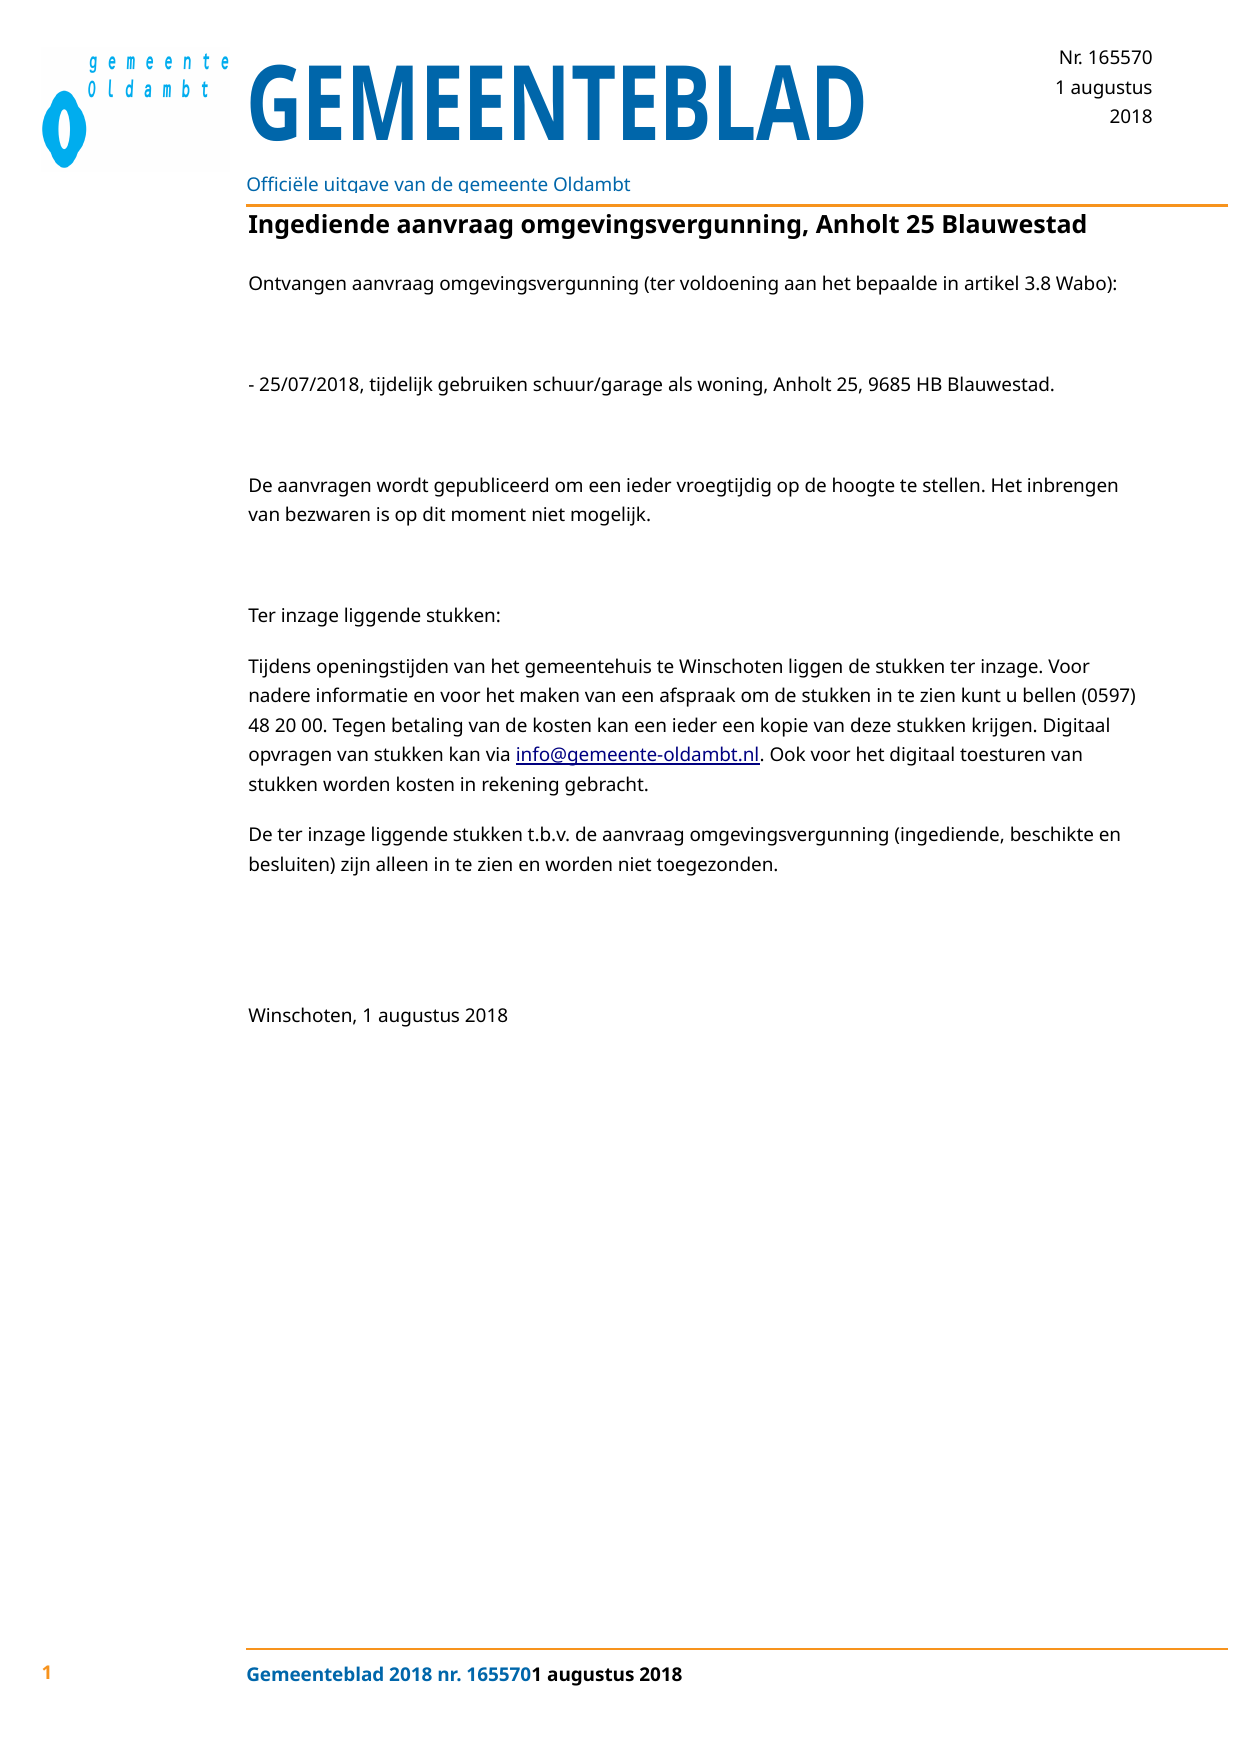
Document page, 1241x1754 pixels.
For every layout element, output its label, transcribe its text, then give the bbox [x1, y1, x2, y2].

text Ontvangen aanvraag omgevingsvergunning (ter voldoening aan het bepaalde in artikel 3.8 Wabo): [248, 270, 1152, 296]
picture [41, 47, 231, 172]
text De aanvragen wordt gepubliceerd om een ieder vroegtijdig op de hoogte te stellen. Het inbrengen van bezwaren is op dit moment niet mogelijk. [248, 472, 1152, 527]
text Ter inzage liggende stukken: [248, 602, 1152, 628]
text Winschoten, 1 augustus 2018 [248, 1002, 1152, 1028]
text De ter inzage liggende stukken t.b.v. de aanvraag omgevingsvergunning (ingediende, beschikte en besluiten) zijn alleen in te zien en worden niet toegezonden. [248, 822, 1152, 877]
text Ingediende aanvraag omgevingsvergunning, Anholt 25 Blauwestad [248, 207, 1152, 241]
text Tijdens openingstijden van het gemeentehuis te Winschoten liggen de stukken ter inzage. Voor nadere informatie en voor het maken van een afspraak om de stukken in te zien kunt u bellen (0597) 48 20 00. Tegen betaling van de kosten kan een ieder een kopie van deze stukken krijgen. Digitaal opvragen van stukken kan via info@gemeente-oldambt.nl. Ook voor het digitaal toesturen van stukken worden kosten in rekening gebracht. [248, 653, 1152, 797]
text - 25/07/2018, tijdelijk gebruiken schuur/garage als woning, Anholt 25, 9685 HB Blauwestad. [248, 371, 1152, 397]
